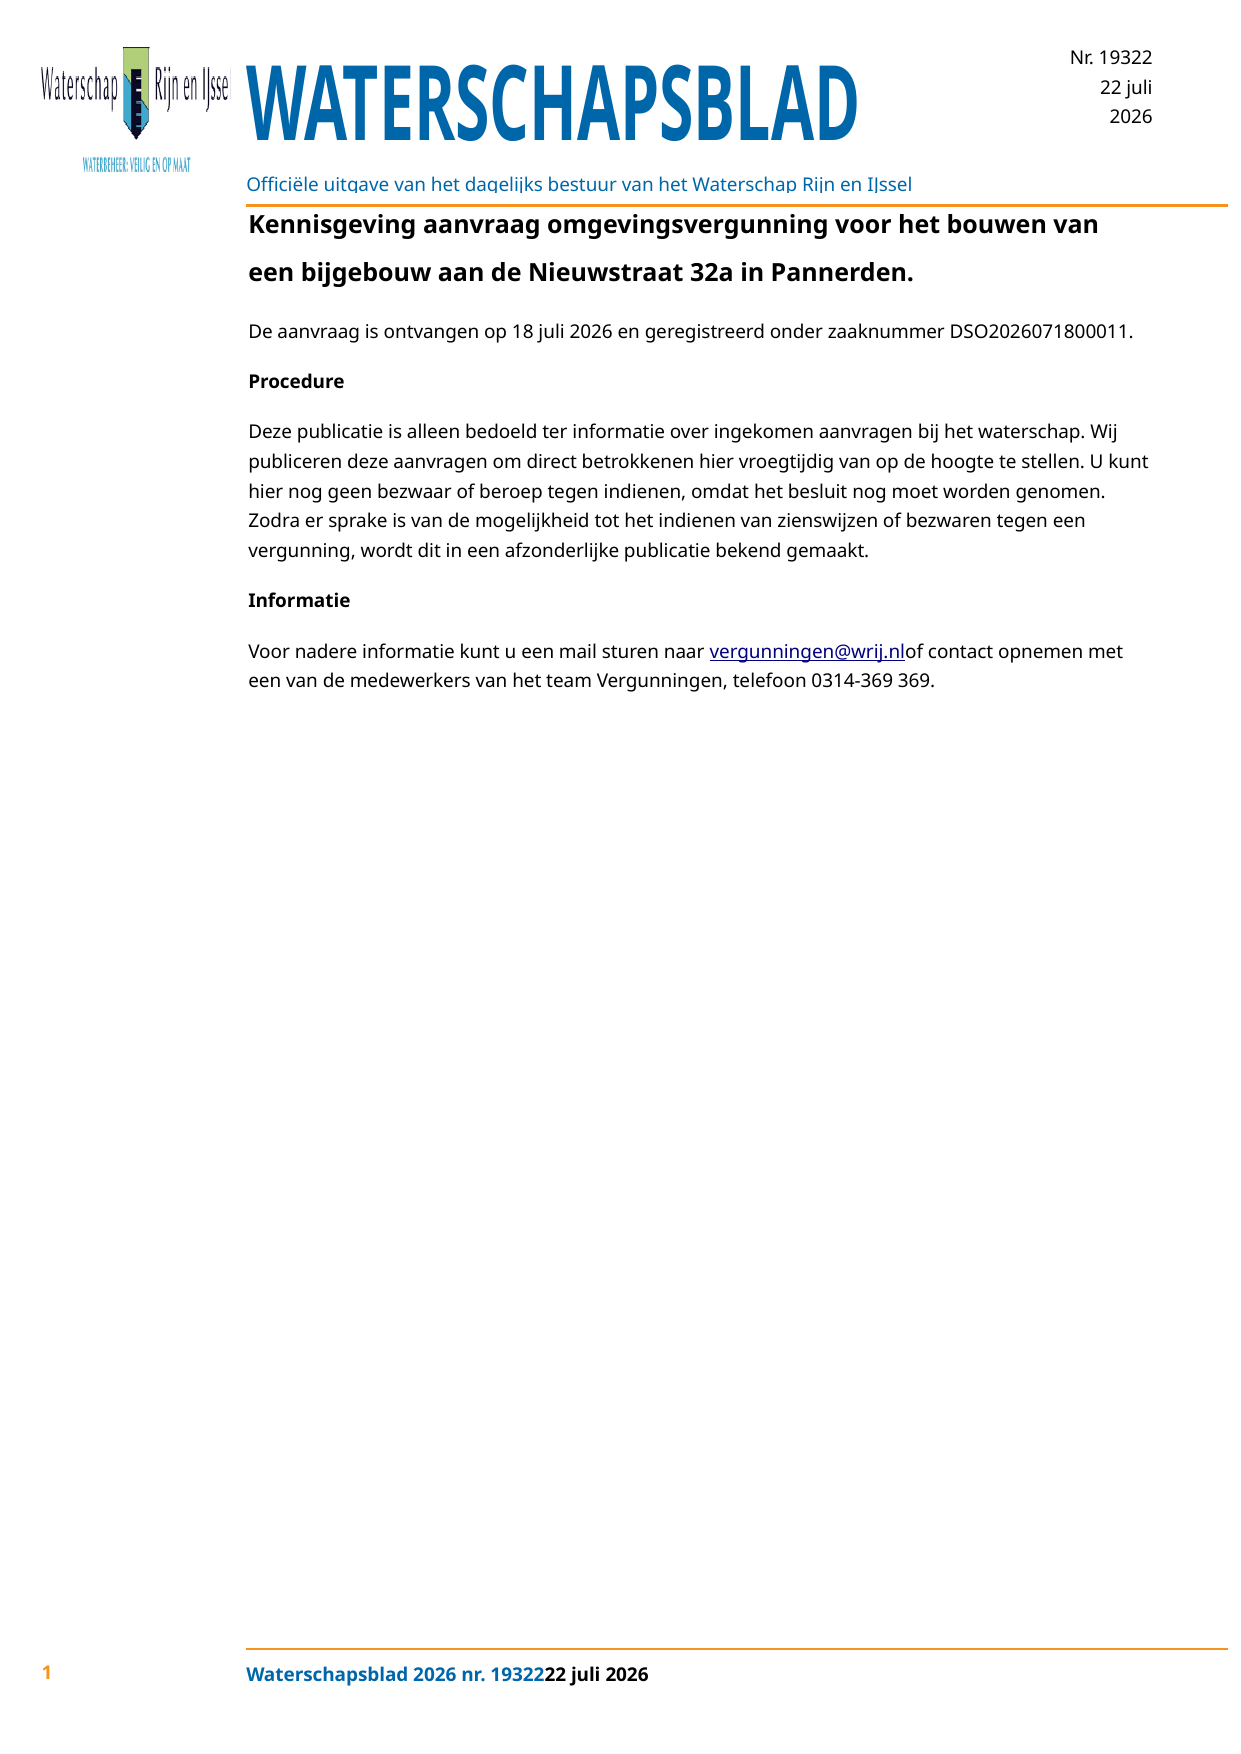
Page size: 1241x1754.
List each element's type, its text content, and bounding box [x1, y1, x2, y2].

text Informatie [248, 587, 1152, 613]
text Procedure [248, 368, 1152, 394]
text Voor nadere informatie kunt u een mail sturen naar vergunningen@wrij.nlof contact opnemen met een van de medewerkers van het team Vergunningen, telefoon 0314-369 369. [248, 638, 1152, 693]
text De aanvraag is ontvangen op 18 juli 2026 en geregistreerd onder zaaknummer DSO2026071800011. [248, 318, 1152, 344]
text Deze publicatie is alleen bedoeld ter informatie over ingekomen aanvragen bij het waterschap. Wij publiceren deze aanvragen om direct betrokkenen hier vroegtijdig van op de hoogte te stellen. U kunt hier nog geen bezwaar of beroep tegen indienen, omdat het besluit nog moet worden genomen. Zodra er sprake is van de mogelijkheid tot het indienen van zienswijzen of bezwaren tegen een vergunning, wordt dit in een afzonderlijke publicatie bekend gemaakt. [248, 419, 1152, 563]
picture [41, 47, 231, 172]
text Kennisgeving aanvraag omgevingsvergunning voor het bouwen van een bijgebouw aan de Nieuwstraat 32a in Pannerden. [248, 207, 1152, 288]
